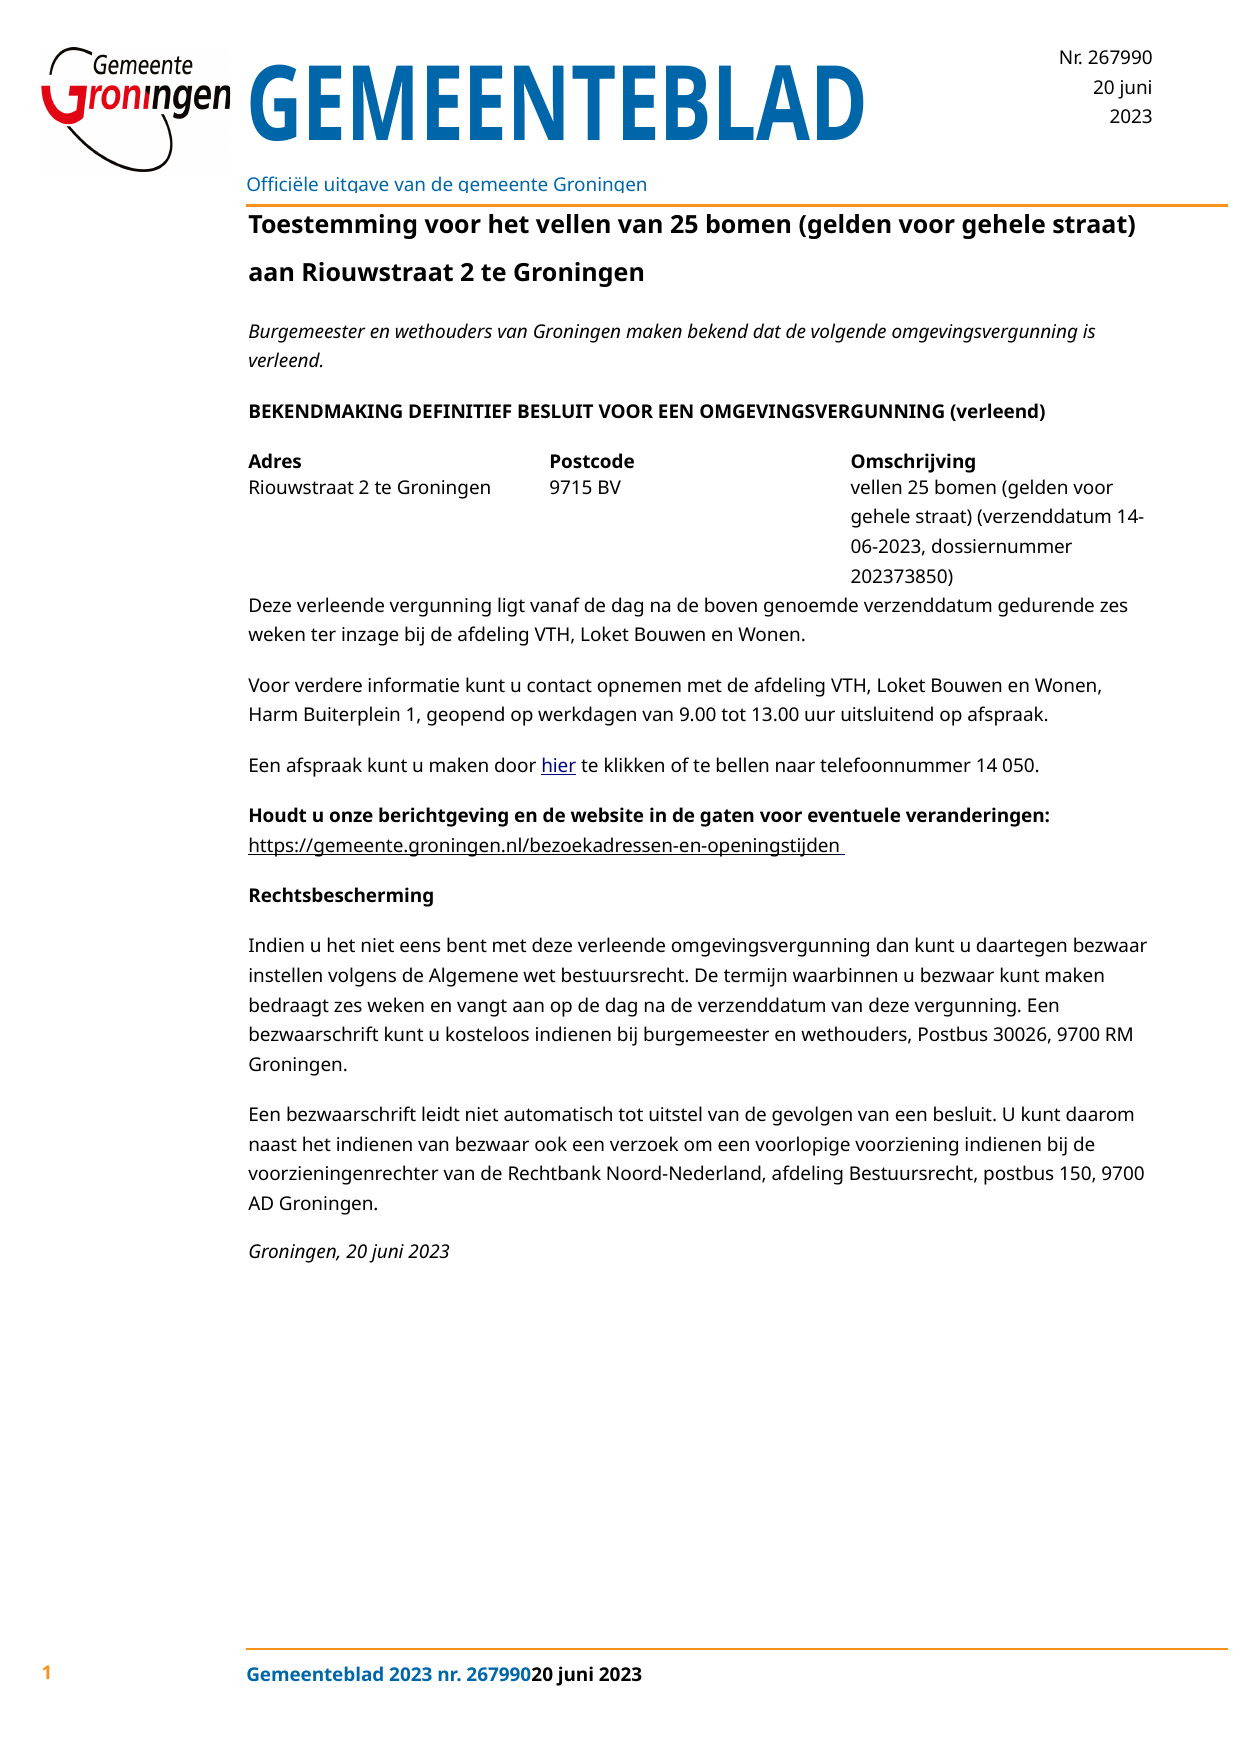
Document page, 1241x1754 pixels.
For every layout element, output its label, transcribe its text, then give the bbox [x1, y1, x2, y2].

text Rechtsbescherming [248, 882, 1152, 908]
table_header Postcode [549, 449, 850, 474]
text Toestemming voor het vellen van 25 bomen (gelden voor gehele straat) aan Riouwstraat 2 te Groningen [248, 207, 1152, 288]
text Burgemeester en wethouders van Groningen maken bekend dat de volgende omgevingsvergunning is verleend. [248, 318, 1152, 373]
table_header Adres [248, 449, 549, 474]
text Groningen, 20 juni 2023 [248, 1238, 1152, 1264]
text Houdt u onze berichtgeving en de website in de gaten voor eventuele veranderingen: https://gemeente.groningen.nl/bezoekadressen-en-openingstijden [248, 802, 1152, 858]
text Voor verdere informatie kunt u contact opnemen met de afdeling VTH, Loket Bouwen en Wonen, Harm Buiterplein 1, geopend op werkdagen van 9.00 tot 13.00 uur uitsluitend op afspraak. [248, 672, 1152, 727]
table_cell Riouwstraat 2 te Groningen [248, 474, 549, 589]
text BEKENDMAKING DEFINITIEF BESLUIT VOOR EEN OMGEVINGSVERGUNNING (verleend) [248, 398, 1152, 424]
text Een bezwaarschrift leidt niet automatisch tot uitstel van de gevolgen van een besluit. U kunt daarom naast het indienen van bezwaar ook een verzoek om een voorlopige voorziening indienen bij de voorzieningenrechter van de Rechtbank Noord-Nederland, afdeling Bestuursrecht, postbus 150, 9700 AD Groningen. [248, 1101, 1152, 1216]
table_header Omschrijving [850, 449, 1152, 474]
table_cell 9715 BV [549, 474, 850, 589]
table_cell vellen 25 bomen (gelden voor gehele straat) (verzenddatum 14-06-2023, dossiernummer 202373850) [850, 474, 1152, 589]
text Indien u het niet eens bent met deze verleende omgevingsvergunning dan kunt u daartegen bezwaar instellen volgens de Algemene wet bestuursrecht. De termijn waarbinnen u bezwaar kunt maken bedraagt zes weken en vangt aan op de dag na de verzenddatum van deze vergunning. Een bezwaarschrift kunt u kosteloos indienen bij burgemeester en wethouders, Postbus 30026, 9700 RM Groningen. [248, 933, 1152, 1077]
text Een afspraak kunt u maken door hier te klikken of te bellen naar telefoonnummer 14 050. [248, 752, 1152, 778]
picture [41, 47, 231, 172]
text Deze verleende vergunning ligt vanaf de dag na de boven genoemde verzenddatum gedurende zes weken ter inzage bij de afdeling VTH, Loket Bouwen en Wonen. [248, 592, 1152, 647]
